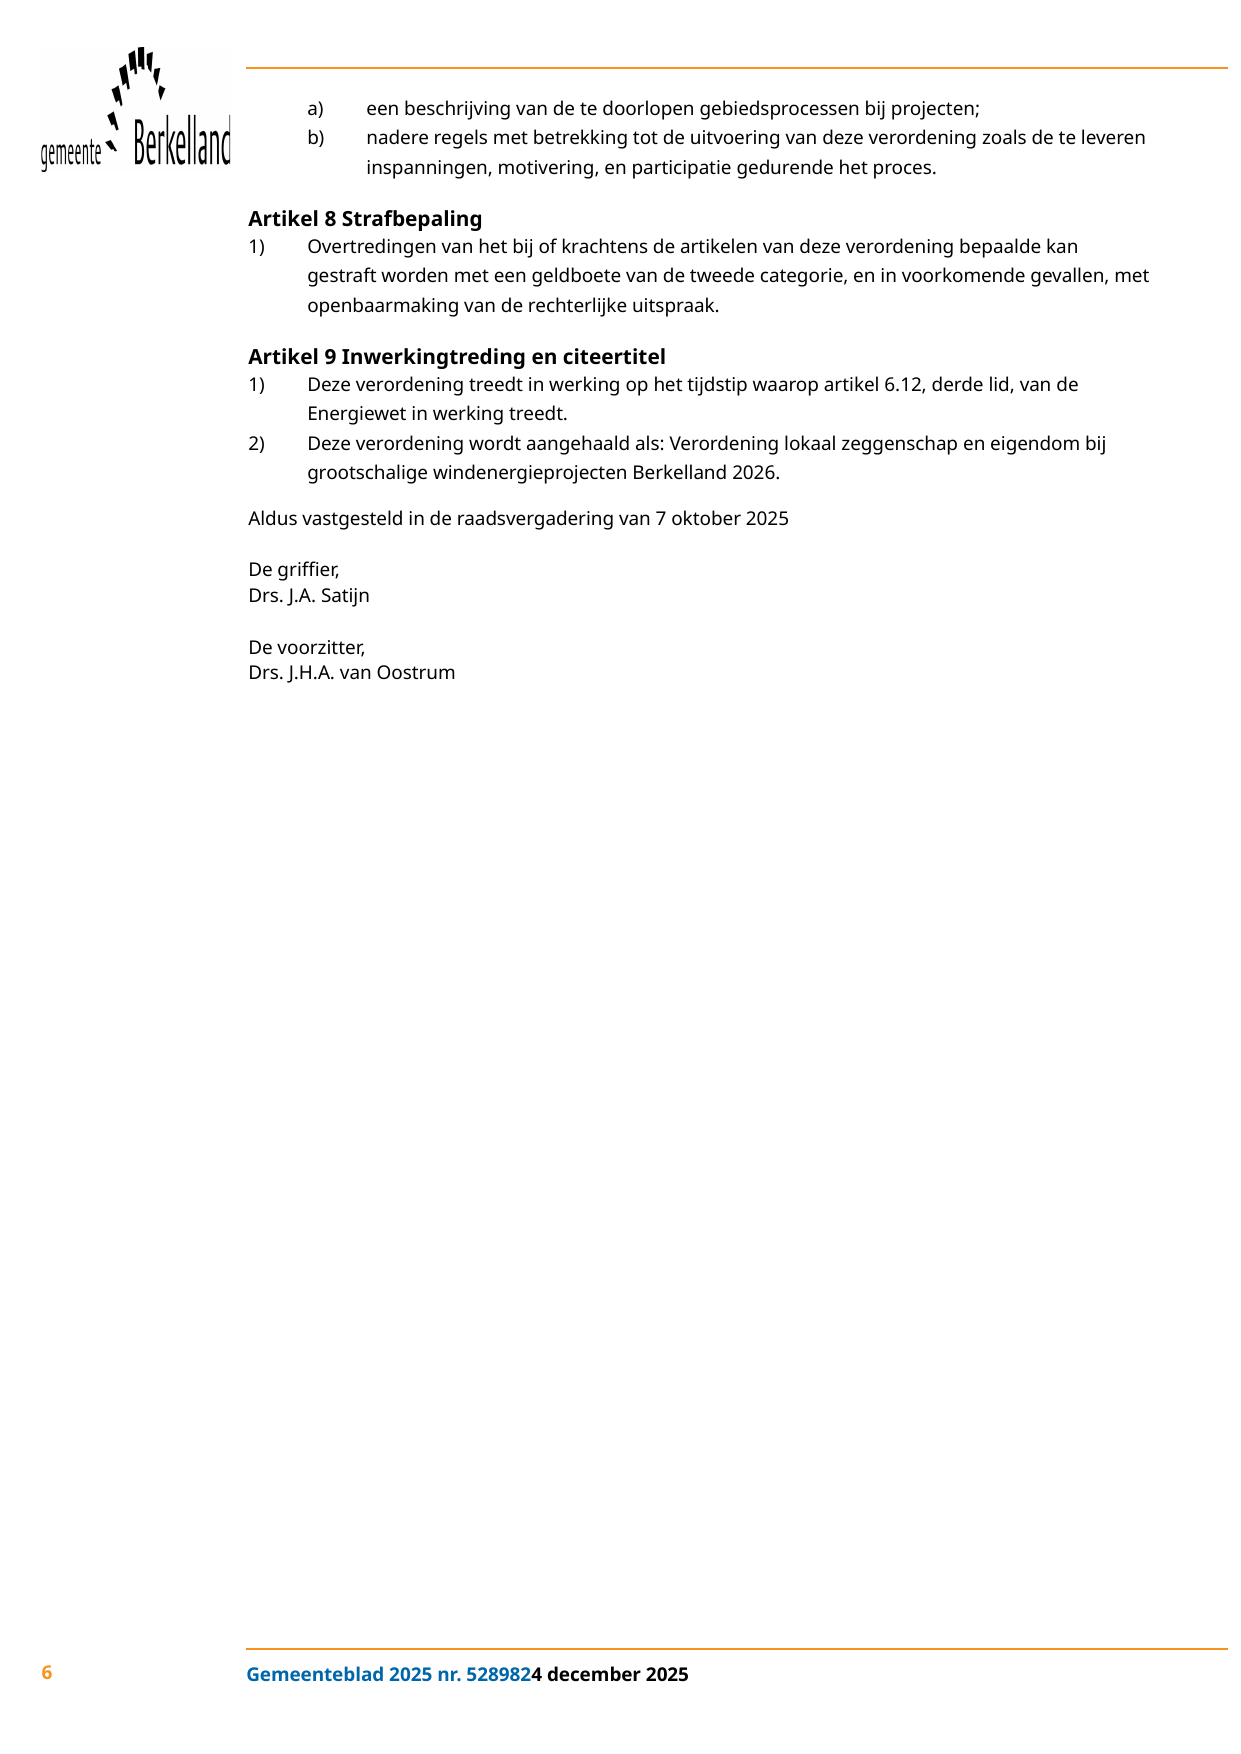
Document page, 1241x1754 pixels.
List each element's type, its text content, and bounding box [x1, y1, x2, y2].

text Artikel 8 Strafbepaling [248, 204, 1152, 233]
list Deze verordening wordt aangehaald als: Verordening lokaal zeggenschap en eigendom bij grootschalige windenergieprojecten Berkelland 2026. [248, 430, 1152, 485]
list Deze verordening treedt in werking op het tijdstip waarop artikel 6.12, derde lid, van de Energiewet in werking treedt. [248, 371, 1152, 426]
text Drs. J.H.A. van Oostrum [248, 659, 1152, 685]
text Artikel 9 Inwerkingtreding en citeertitel [248, 342, 1152, 371]
list nadere regels met betrekking tot de uitvoering van deze verordening zoals de te leveren inspanningen, motivering, en participatie gedurende het proces. [307, 124, 1152, 180]
picture [41, 47, 231, 172]
list een beschrijving van de te doorlopen gebiedsprocessen bij projecten; [307, 95, 1152, 121]
text Aldus vastgesteld in de raadsvergadering van 7 oktober 2025 [248, 505, 1152, 531]
text De griffier, [248, 557, 1152, 582]
text Drs. J.A. Satijn [248, 582, 1152, 608]
list Overtredingen van het bij of krachtens de artikelen van deze verordening bepaalde kan gestraft worden met een geldboete van de tweede categorie, en in voorkomende gevallen, met openbaarmaking van de rechterlijke uitspraak. [248, 233, 1152, 318]
text De voorzitter, [248, 634, 1152, 659]
